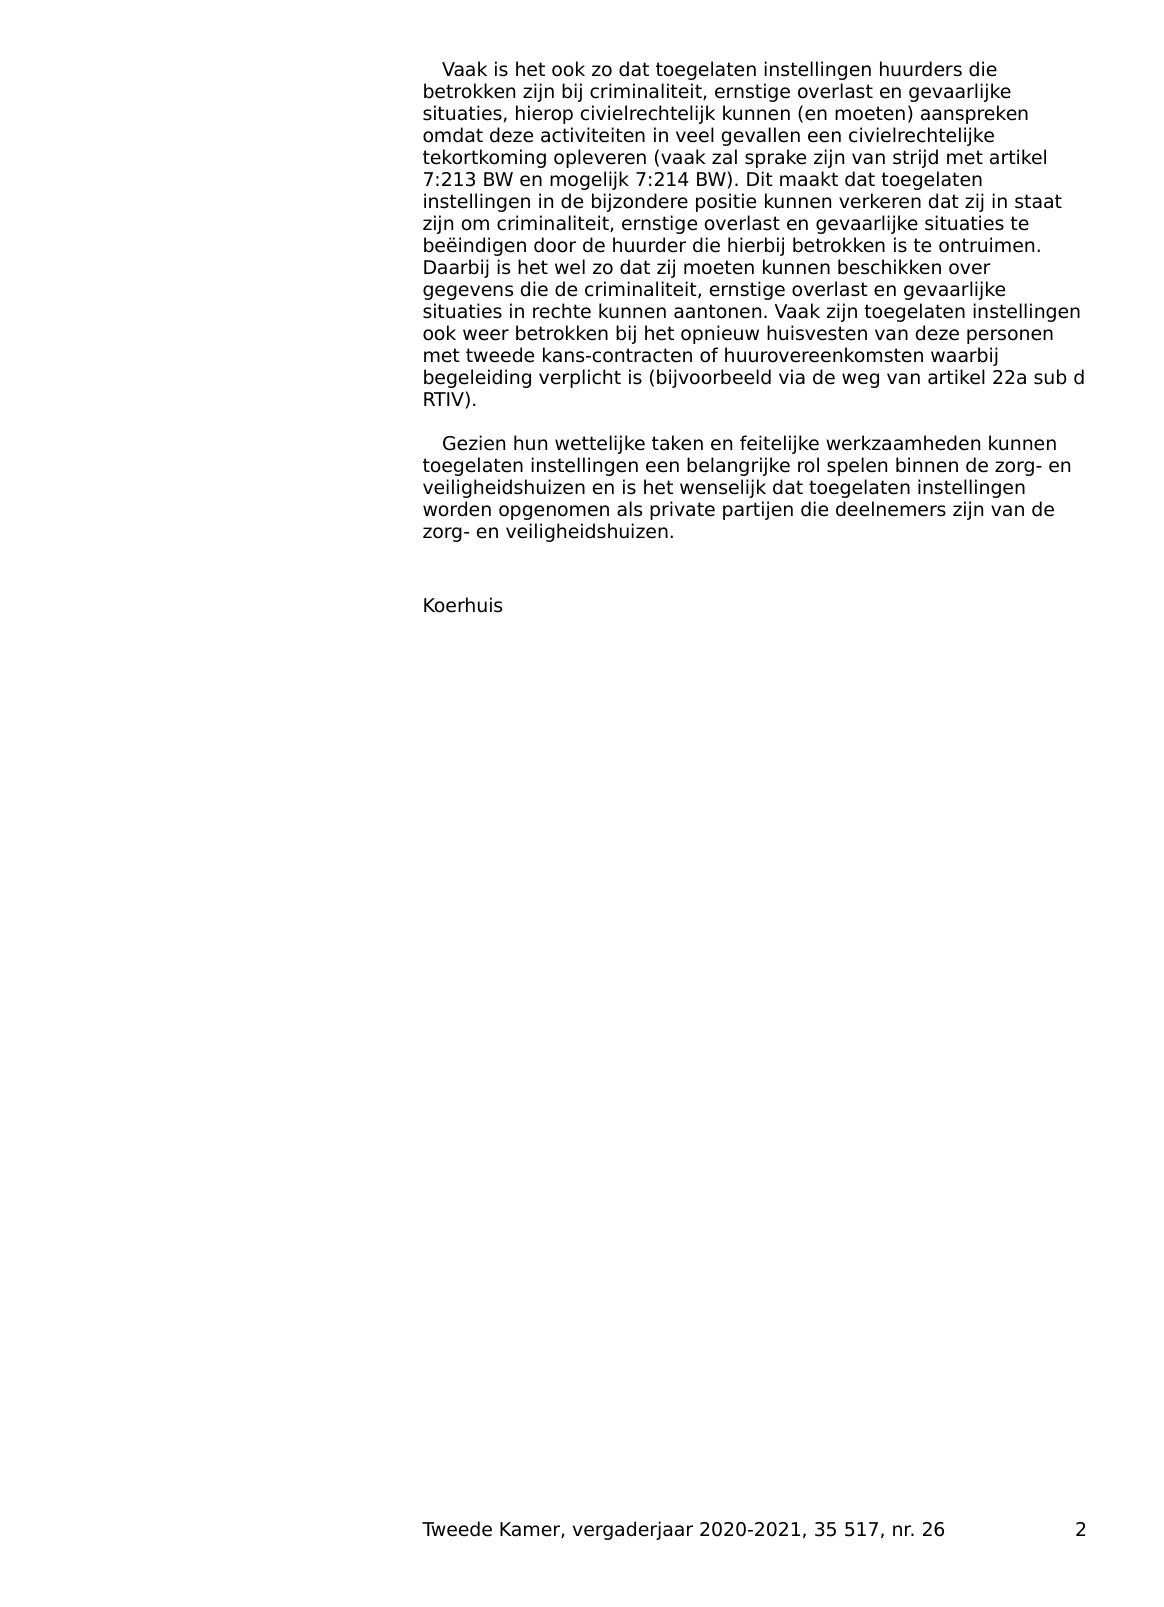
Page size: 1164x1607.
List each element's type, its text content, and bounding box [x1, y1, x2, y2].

text Vaak is het ook zo dat toegelaten instellingen huurders die betrokken zijn bij criminaliteit, ernstige overlast en gevaarlijke situaties, hierop civielrechtelijk kunnen (en moeten) aanspreken omdat deze activiteiten in veel gevallen een civielrechtelijke tekortkoming opleveren (vaak zal sprake zijn van strijd met artikel 7:213 BW en mogelijk 7:214 BW). Dit maakt dat toegelaten instellingen in de bijzondere positie kunnen verkeren dat zij in staat zijn om criminaliteit, ernstige overlast en gevaarlijke situaties te beëindigen door de huurder die hierbij betrokken is te ontruimen. Daarbij is het wel zo dat zij moeten kunnen beschikken over gegevens die de criminaliteit, ernstige overlast en gevaarlijke situaties in rechte kunnen aantonen. Vaak zijn toegelaten instellingen ook weer betrokken bij het opnieuw huisvesten van deze personen met tweede kans-contracten of huurovereenkomsten waarbij begeleiding verplicht is (bijvoorbeeld via de weg van artikel 22a sub d RTIV). [422, 59, 1087, 411]
text Gezien hun wettelijke taken en feitelijke werkzaamheden kunnen toegelaten instellingen een belangrijke rol spelen binnen de zorg- en veiligheidshuizen en is het wenselijk dat toegelaten instellingen worden opgenomen als private partijen die deelnemers zijn van de zorg- en veiligheidshuizen. [422, 433, 1087, 543]
text Koerhuis [422, 573, 1087, 617]
